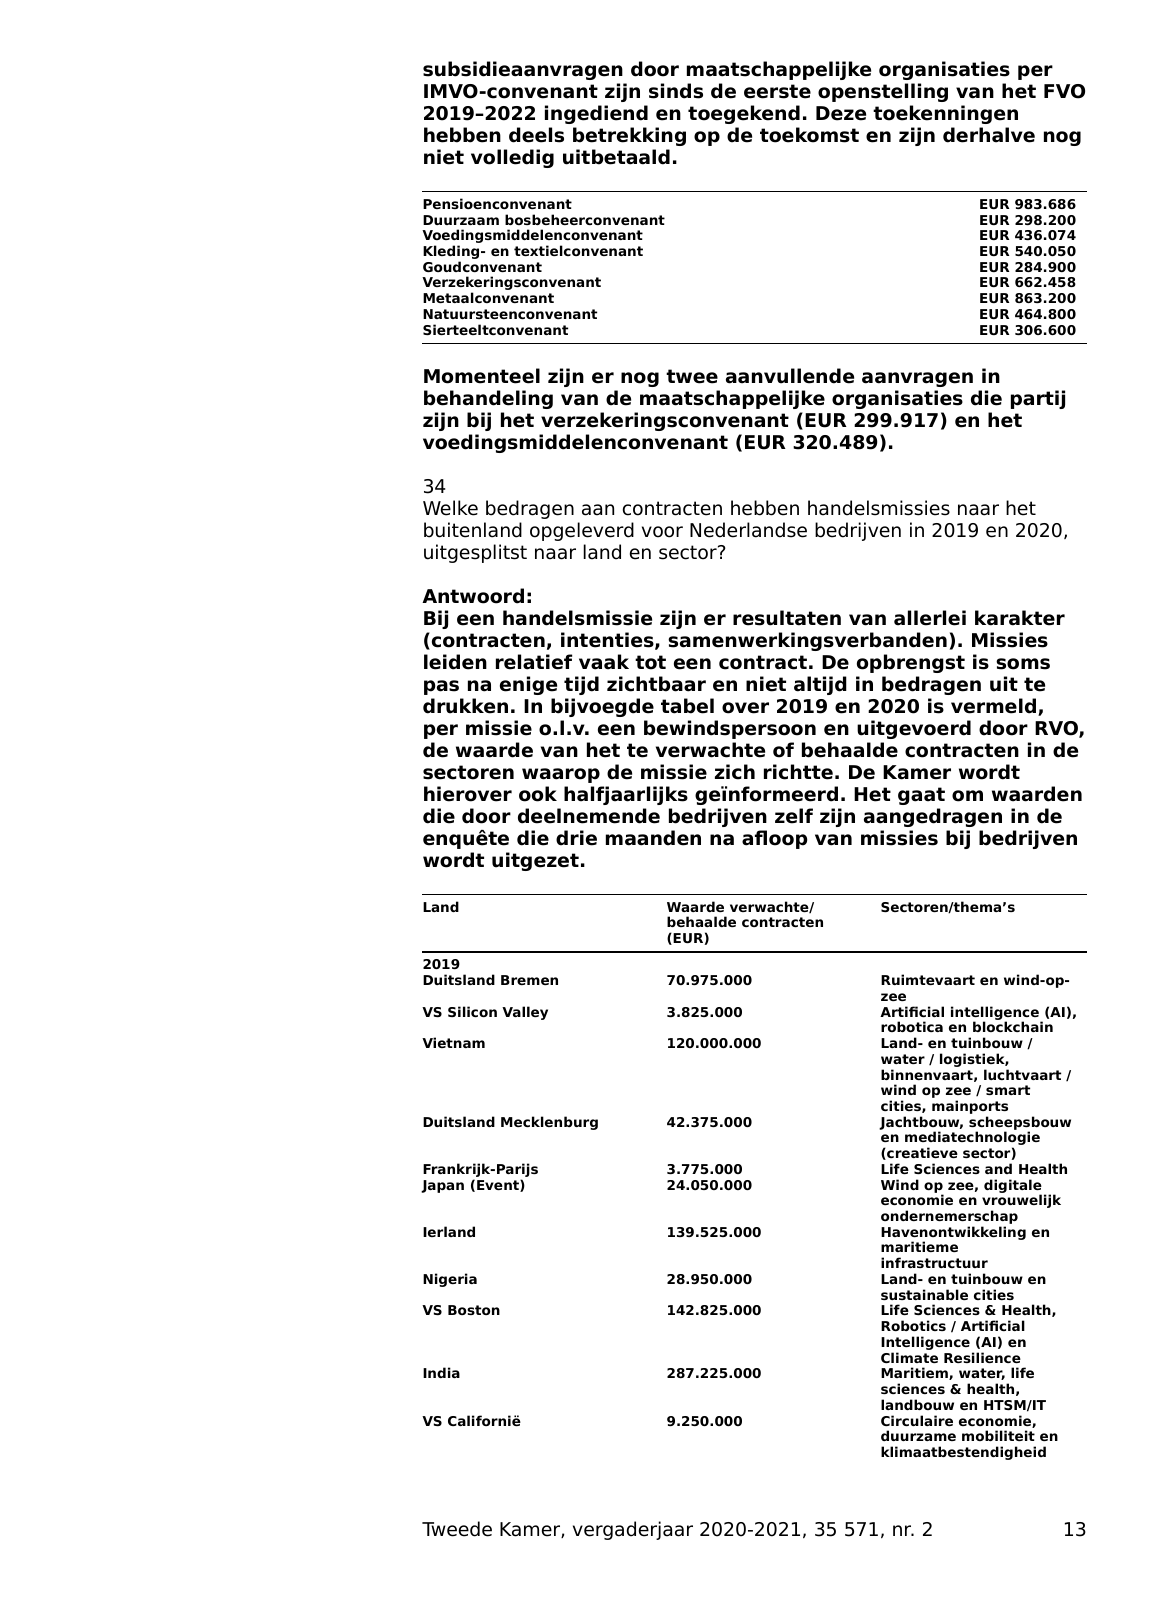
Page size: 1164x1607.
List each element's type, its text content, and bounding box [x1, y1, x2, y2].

table_cell Ierland [422, 1225, 661, 1272]
text Momenteel zijn er nog twee aanvullende aanvragen in behandeling van de maatschappelijke organisaties die partij zijn bij het verzekeringsconvenant (EUR 299.917) en het voedingsmiddelenconvenant (EUR 320.489). [422, 366, 1087, 454]
text 34 [422, 476, 1087, 498]
table_cell EUR 662.458 [910, 275, 1087, 291]
table_cell EUR 540.050 [910, 244, 1087, 259]
table_cell Wind op zee, digitale economie en vrouwelijk ondernemerschap [874, 1178, 1087, 1224]
table_cell VS Silicon Valley [422, 1004, 661, 1036]
table_cell Land- en tuinbouw / water / logistiek, binnenvaart, luchtvaart / wind op zee / smart cities, mainports [874, 1036, 1087, 1114]
table_cell 42.375.000 [661, 1115, 874, 1162]
table_cell 3.775.000 [661, 1162, 874, 1177]
table_header Pensioenconvenant [422, 192, 909, 212]
text Antwoord: [422, 586, 1087, 608]
table_cell 28.950.000 [661, 1272, 874, 1303]
table_cell 9.250.000 [661, 1413, 874, 1461]
text Bij een handelsmissie zijn er resultaten van allerlei karakter (contracten, intenties, samenwerkingsverbanden). Missies leiden relatief vaak tot een contract. De opbrengst is soms pas na enige tijd zichtbaar en niet altijd in bedragen uit te drukken. In bijvoegde tabel over 2019 en 2020 is vermeld, per missie o.l.v. een bewindspersoon en uitgevoerd door RVO, de waarde van het te verwachte of behaalde contracten in de sectoren waarop de missie zich richtte. De Kamer wordt hierover ook halfjaarlijks geïnformeerd. Het gaat om waarden die door deelnemende bedrijven zelf zijn aangedragen in de enquête die drie maanden na afloop van missies bij bedrijven wordt uitgezet. [422, 608, 1087, 872]
table_cell EUR 284.900 [910, 260, 1087, 275]
table_cell Life Sciences and Health [874, 1162, 1087, 1177]
table_cell Circulaire economie, duurzame mobiliteit en klimaatbestendigheid [874, 1413, 1087, 1461]
text Welke bedragen aan contracten hebben handelsmissies naar het buitenland opgeleverd voor Nederlandse bedrijven in 2019 en 2020, uitgesplitst naar land en sector? [422, 498, 1087, 564]
table_cell Duitsland Bremen [422, 973, 661, 1004]
table_header Waarde verwachte/ behaalde contracten (EUR) [661, 895, 874, 951]
table_cell Kleding- en textielconvenant [422, 244, 909, 259]
table_cell 139.525.000 [661, 1225, 874, 1272]
table_cell Goudconvenant [422, 260, 909, 275]
table_cell India [422, 1366, 661, 1413]
table_cell EUR 436.074 [910, 228, 1087, 244]
table_header EUR 983.686 [910, 192, 1087, 212]
table_cell Verzekeringsconvenant [422, 275, 909, 291]
table_cell Natuursteenconvenant [422, 307, 909, 322]
table_cell 70.975.000 [661, 973, 874, 1004]
table_header Sectoren/thema’s [874, 895, 1087, 951]
table_cell VS Californië [422, 1413, 661, 1461]
table_cell Duitsland Mecklenburg [422, 1115, 661, 1162]
table_header Land [422, 895, 661, 951]
table_cell Voedingsmiddelenconvenant [422, 228, 909, 244]
table_cell Havenontwikkeling en maritieme infrastructuur [874, 1225, 1087, 1272]
table_cell Vietnam [422, 1036, 661, 1114]
table_cell Jachtbouw, scheepsbouw en mediatechnologie (creatieve sector) [874, 1115, 1087, 1162]
table_cell Maritiem, water, life sciences & health, landbouw en HTSM/IT [874, 1366, 1087, 1413]
table_cell 142.825.000 [661, 1303, 874, 1366]
table_cell 24.050.000 [661, 1178, 874, 1224]
table_cell Land- en tuinbouw en sustainable cities [874, 1272, 1087, 1303]
table_cell Metaalconvenant [422, 291, 909, 307]
table_cell EUR 306.600 [910, 323, 1087, 343]
table_cell Frankrijk-Parijs [422, 1162, 661, 1177]
table_cell VS Boston [422, 1303, 661, 1366]
table_cell Life Sciences & Health, Robotics / Artificial Intelligence (AI) en Climate Resilience [874, 1303, 1087, 1366]
table_cell Artificial intelligence (AI), robotica en blockchain [874, 1004, 1087, 1036]
table_cell Duurzaam bosbeheerconvenant [422, 212, 909, 228]
table_cell 2019 [422, 953, 1087, 973]
table_cell 3.825.000 [661, 1004, 874, 1036]
table_cell EUR 863.200 [910, 291, 1087, 307]
table_cell 120.000.000 [661, 1036, 874, 1114]
table_cell EUR 464.800 [910, 307, 1087, 322]
text subsidieaanvragen door maatschappelijke organisaties per IMVO-convenant zijn sinds de eerste openstelling van het FVO 2019–2022 ingediend en toegekend. Deze toekenningen hebben deels betrekking op de toekomst en zijn derhalve nog niet volledig uitbetaald. [422, 59, 1087, 169]
table_cell Japan (Event) [422, 1178, 661, 1224]
table_cell EUR 298.200 [910, 212, 1087, 228]
table_cell Sierteeltconvenant [422, 323, 909, 343]
table_cell Nigeria [422, 1272, 661, 1303]
table_cell 287.225.000 [661, 1366, 874, 1413]
table_cell Ruimtevaart en wind-op-zee [874, 973, 1087, 1004]
